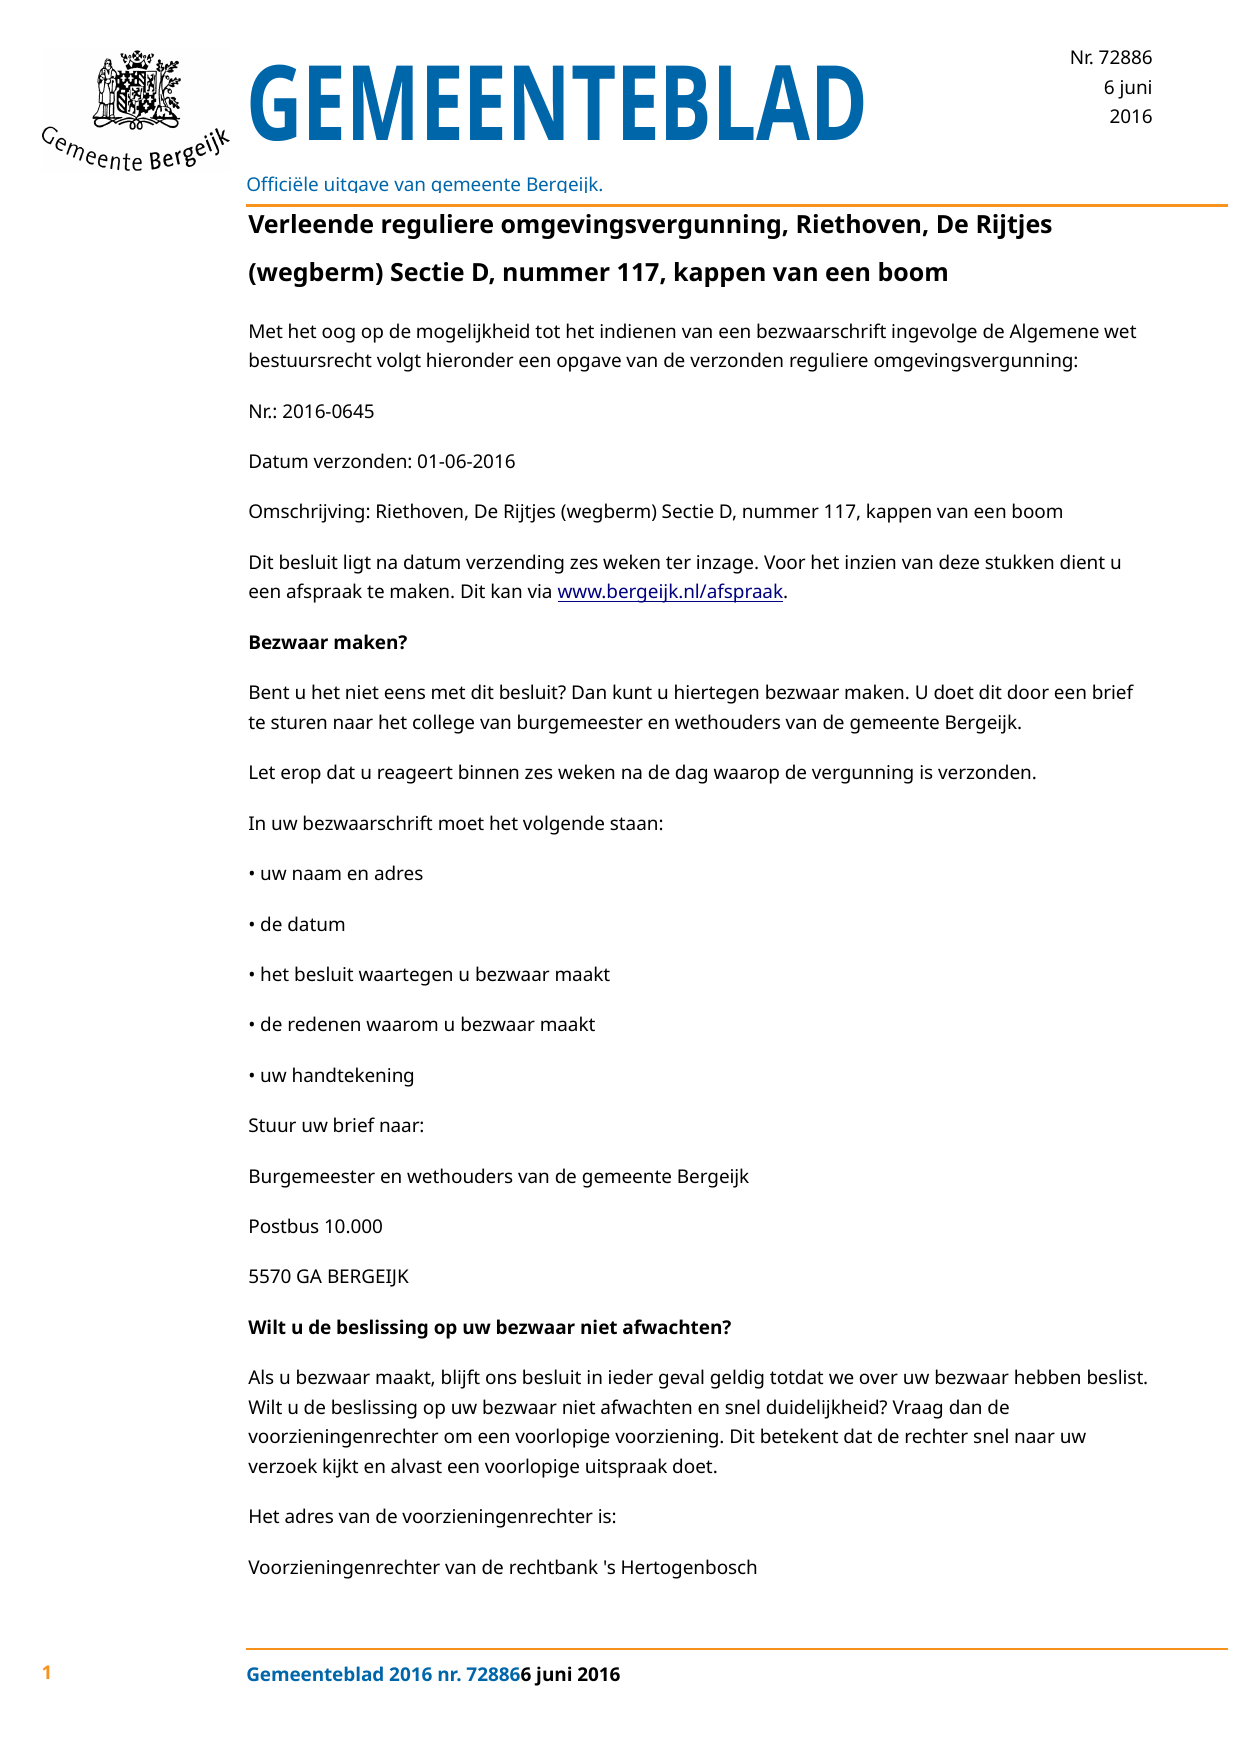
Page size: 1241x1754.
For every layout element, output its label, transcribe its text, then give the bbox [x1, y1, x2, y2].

picture [41, 47, 231, 172]
text Voorzieningenrechter van de rechtbank 's Hertogenbosch [248, 1554, 1152, 1580]
text • de datum [248, 911, 1152, 937]
text • het besluit waartegen u bezwaar maakt [248, 961, 1152, 987]
text Bent u het niet eens met dit besluit? Dan kunt u hiertegen bezwaar maken. U doet dit door een brief te sturen naar het college van burgemeester en wethouders van de gemeente Bergeijk. [248, 679, 1152, 735]
text Burgemeester en wethouders van de gemeente Bergeijk [248, 1163, 1152, 1189]
text Stuur uw brief naar: [248, 1112, 1152, 1138]
text Datum verzonden: 01-06-2016 [248, 448, 1152, 474]
text Als u bezwaar maakt, blijft ons besluit in ieder geval geldig totdat we over uw bezwaar hebben beslist. Wilt u de beslissing op uw bezwaar niet afwachten en snel duidelijkheid? Vraag dan de voorzieningenrechter om een voorlopige voorziening. Dit betekent dat de rechter snel naar uw verzoek kijkt en alvast een voorlopige uitspraak doet. [248, 1364, 1152, 1479]
text Het adres van de voorzieningenrechter is: [248, 1504, 1152, 1529]
text Met het oog op de mogelijkheid tot het indienen van een bezwaarschrift ingevolge de Algemene wet bestuursrecht volgt hieronder een opgave van de verzonden reguliere omgevingsvergunning: [248, 318, 1152, 373]
text Postbus 10.000 [248, 1213, 1152, 1239]
text Dit besluit ligt na datum verzending zes weken ter inzage. Voor het inzien van deze stukken dient u een afspraak te maken. Dit kan via www.bergeijk.nl/afspraak. [248, 549, 1152, 604]
text Wilt u de beslissing op uw bezwaar niet afwachten? [248, 1314, 1152, 1340]
text Verleende reguliere omgevingsvergunning, Riethoven, De Rijtjes (wegberm) Sectie D, nummer 117, kappen van een boom [248, 207, 1152, 288]
text Let erop dat u reageert binnen zes weken na de dag waarop de vergunning is verzonden. [248, 759, 1152, 785]
text Bezwaar maken? [248, 629, 1152, 655]
text • uw naam en adres [248, 860, 1152, 886]
text Nr.: 2016-0645 [248, 398, 1152, 424]
text Omschrijving: Riethoven, De Rijtjes (wegberm) Sectie D, nummer 117, kappen van een boom [248, 499, 1152, 524]
text 5570 GA BERGEIJK [248, 1264, 1152, 1289]
text • de redenen waarom u bezwaar maakt [248, 1012, 1152, 1037]
text • uw handtekening [248, 1062, 1152, 1088]
text In uw bezwaarschrift moet het volgende staan: [248, 810, 1152, 836]
